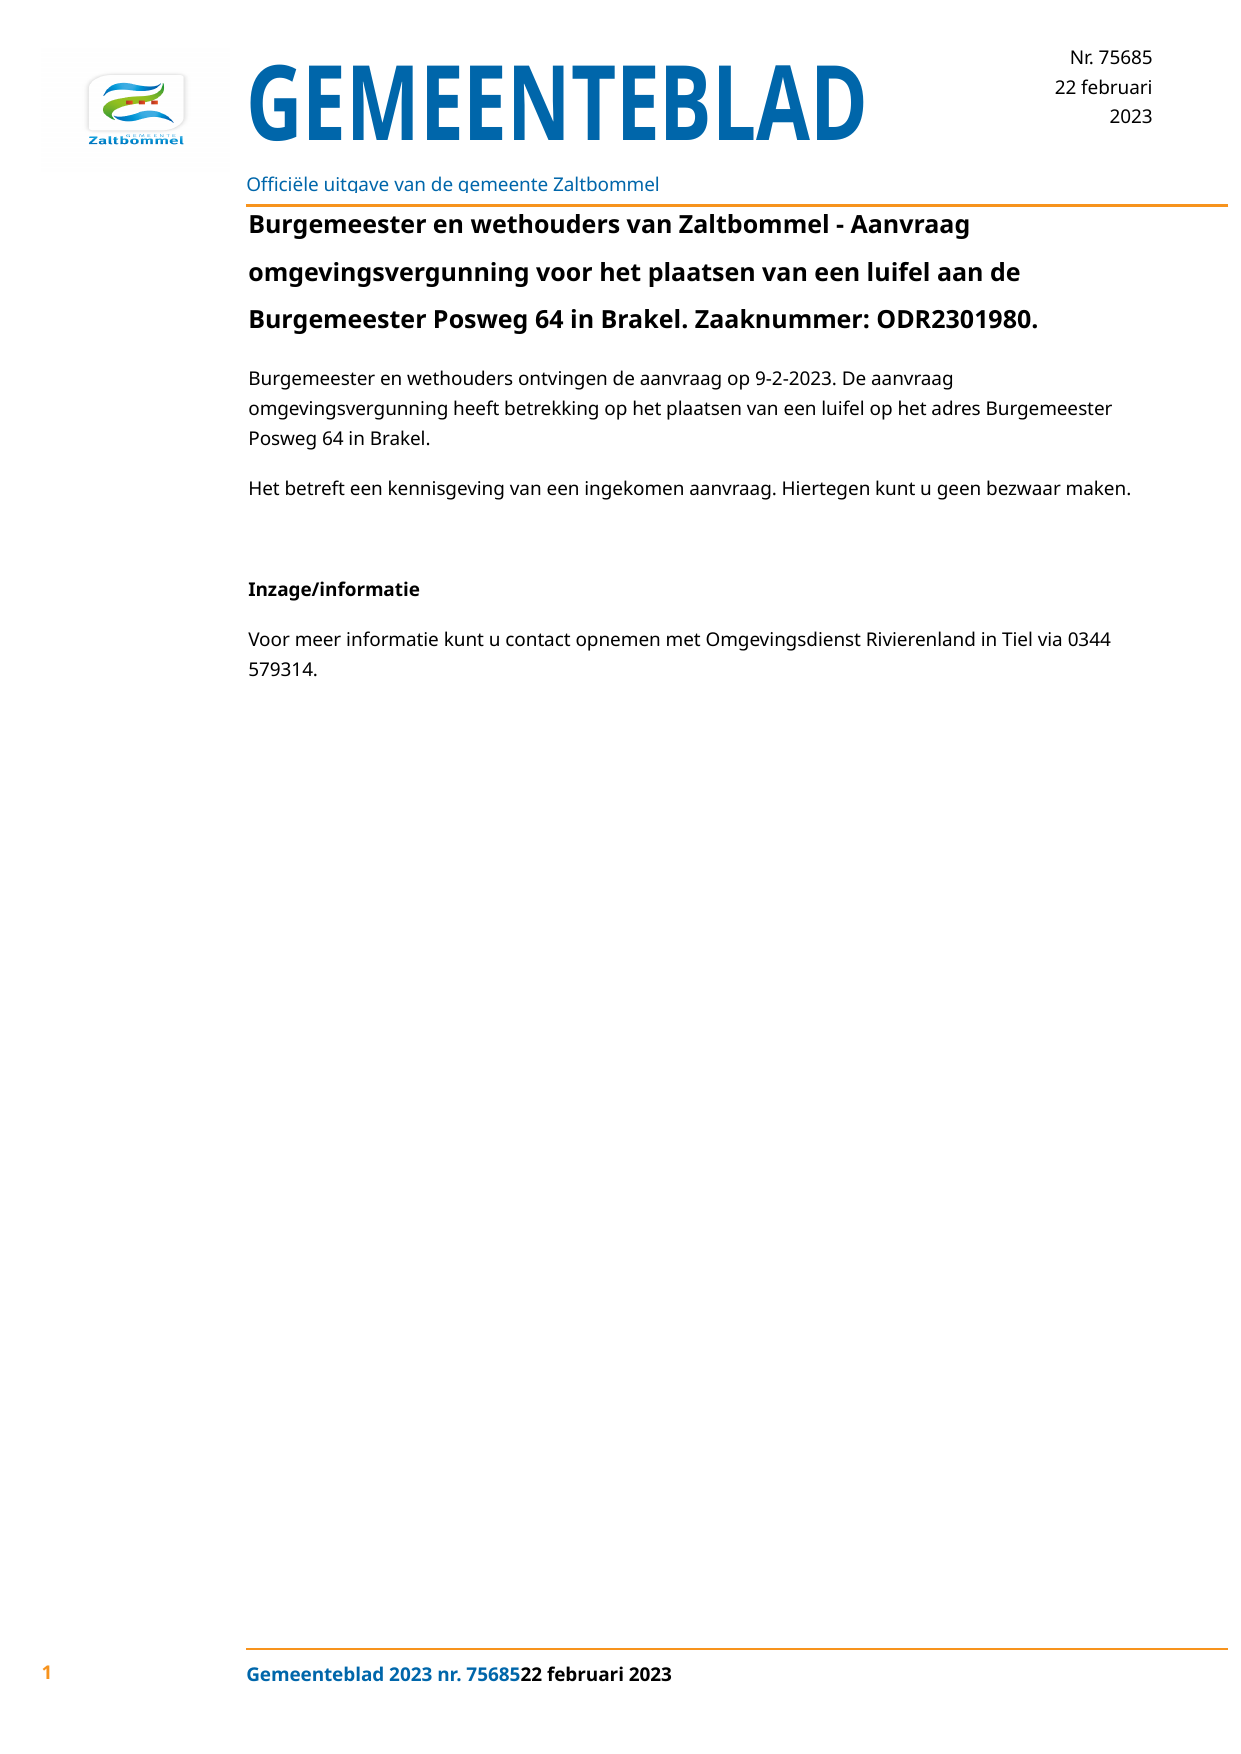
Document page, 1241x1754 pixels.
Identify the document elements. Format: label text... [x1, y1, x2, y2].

text Burgemeester en wethouders ontvingen de aanvraag op 9-2-2023. De aanvraag omgevingsvergunning heeft betrekking op het plaatsen van een luifel op het adres Burgemeester Posweg 64 in Brakel. [248, 366, 1152, 450]
text Burgemeester en wethouders van Zaltbommel - Aanvraag omgevingsvergunning voor het plaatsen van een luifel aan de Burgemeester Posweg 64 in Brakel. Zaaknummer: ODR2301980. [248, 207, 1152, 336]
text Het betreft een kennisgeving van een ingekomen aanvraag. Hiertegen kunt u geen bezwaar maken. [248, 475, 1152, 501]
picture [41, 47, 231, 172]
text Voor meer informatie kunt u contact opnemen met Omgevingsdienst Rivierenland in Tiel via 0344 579314. [248, 626, 1152, 682]
text Inzage/informatie [248, 576, 1152, 602]
